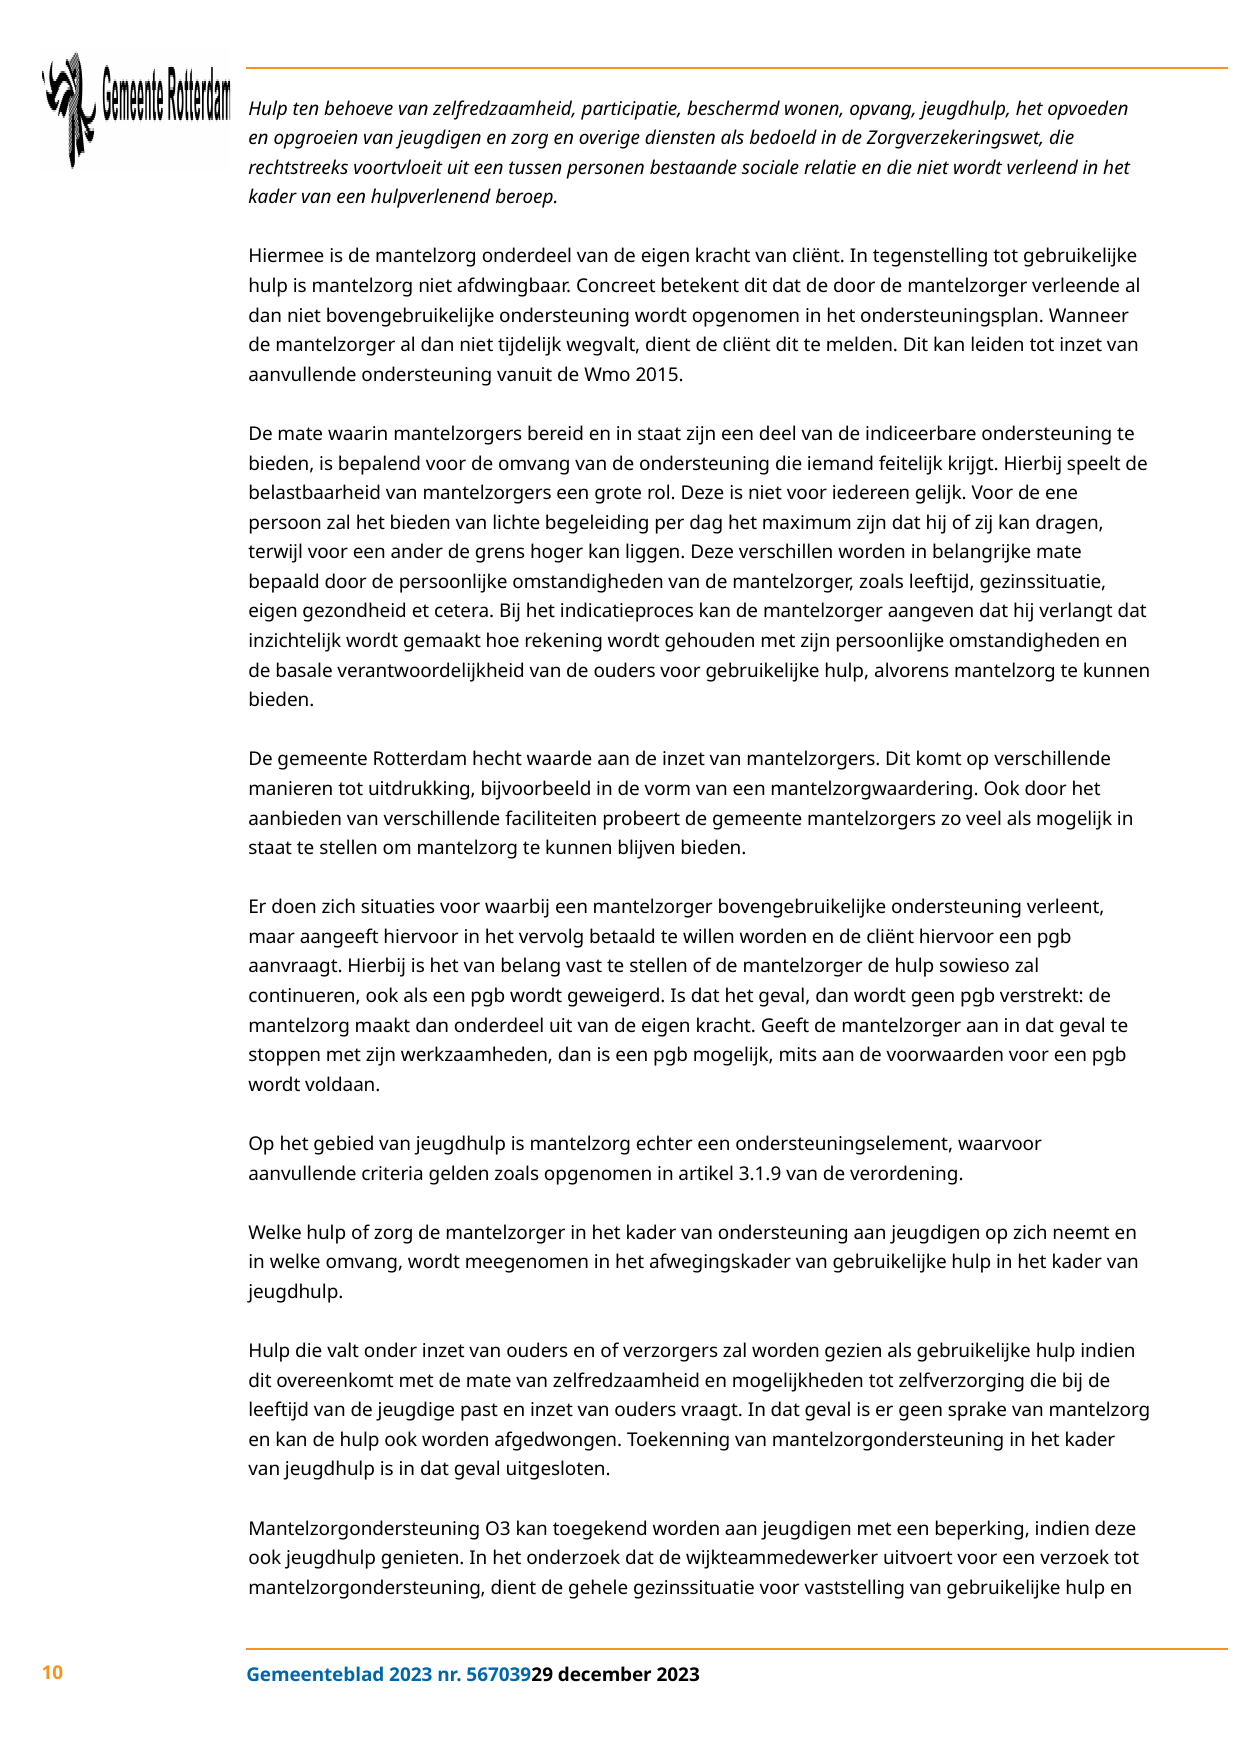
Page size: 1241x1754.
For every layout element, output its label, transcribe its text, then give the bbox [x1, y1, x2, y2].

picture [41, 47, 231, 172]
text Hulp ten behoeve van zelfredzaamheid, participatie, beschermd wonen, opvang, jeugdhulp, het opvoeden en opgroeien van jeugdigen en zorg en overige diensten als bedoeld in de Zorgverzekeringswet, die rechtstreeks voortvloeit uit een tussen personen bestaande sociale relatie en die niet wordt verleend in het kader van een hulpverlenend beroep. [248, 95, 1152, 209]
text Er doen zich situaties voor waarbij een mantelzorger bovengebruikelijke ondersteuning verleent, maar aangeeft hiervoor in het vervolg betaald te willen worden en de cliënt hiervoor een pgb aanvraagt. Hierbij is het van belang vast te stellen of de mantelzorger de hulp sowieso zal continueren, ook als een pgb wordt geweigerd. Is dat het geval, dan wordt geen pgb verstrekt: de mantelzorg maakt dan onderdeel uit van de eigen kracht. Geeft de mantelzorger aan in dat geval te stoppen met zijn werkzaamheden, dan is een pgb mogelijk, mits aan de voorwaarden voor een pgb wordt voldaan. [248, 893, 1152, 1097]
text De gemeente Rotterdam hecht waarde aan de inzet van mantelzorgers. Dit komt op verschillende manieren tot uitdrukking, bijvoorbeeld in de vorm van een mantelzorgwaardering. Ook door het aanbieden van verschillende faciliteiten probeert de gemeente mantelzorgers zo veel als mogelijk in staat te stellen om mantelzorg te kunnen blijven bieden. [248, 746, 1152, 860]
text De mate waarin mantelzorgers bereid en in staat zijn een deel van de indiceerbare ondersteuning te bieden, is bepalend voor de omvang van de ondersteuning die iemand feitelijk krijgt. Hierbij speelt de belastbaarheid van mantelzorgers een grote rol. Deze is niet voor iedereen gelijk. Voor de ene persoon zal het bieden van lichte begeleiding per dag het maximum zijn dat hij of zij kan dragen, terwijl voor een ander de grens hoger kan liggen. Deze verschillen worden in belangrijke mate bepaald door de persoonlijke omstandigheden van de mantelzorger, zoals leeftijd, gezinssituatie, eigen gezondheid et cetera. Bij het indicatieproces kan de mantelzorger aangeven dat hij verlangt dat inzichtelijk wordt gemaakt hoe rekening wordt gehouden met zijn persoonlijke omstandigheden en de basale verantwoordelijkheid van de ouders voor gebruikelijke hulp, alvorens mantelzorg te kunnen bieden. [248, 420, 1152, 712]
text Hiermee is de mantelzorg onderdeel van de eigen kracht van cliënt. In tegenstelling tot gebruikelijke hulp is mantelzorg niet afdwingbaar. Concreet betekent dit dat de door de mantelzorger verleende al dan niet bovengebruikelijke ondersteuning wordt opgenomen in het ondersteuningsplan. Wanneer de mantelzorger al dan niet tijdelijk wegvalt, dient de cliënt dit te melden. Dit kan leiden tot inzet van aanvullende ondersteuning vanuit de Wmo 2015. [248, 243, 1152, 387]
text Mantelzorgondersteuning O3 kan toegekend worden aan jeugdigen met een beperking, indien deze ook jeugdhulp genieten. In het onderzoek dat de wijkteammedewerker uitvoert voor een verzoek tot mantelzorgondersteuning, dient de gehele gezinssituatie voor vaststelling van gebruikelijke hulp en [248, 1515, 1152, 1600]
text Hulp die valt onder inzet van ouders en of verzorgers zal worden gezien als gebruikelijke hulp indien dit overeenkomt met de mate van zelfredzaamheid en mogelijkheden tot zelfverzorging die bij de leeftijd van de jeugdige past en inzet van ouders vraagt. In dat geval is er geen sprake van mantelzorg en kan de hulp ook worden afgedwongen. Toekenning van mantelzorgondersteuning in het kader van jeugdhulp is in dat geval uitgesloten. [248, 1337, 1152, 1481]
text Op het gebied van jeugdhulp is mantelzorg echter een ondersteuningselement, waarvoor aanvullende criteria gelden zoals opgenomen in artikel 3.1.9 van de verordening. [248, 1130, 1152, 1186]
text Welke hulp of zorg de mantelzorger in het kader van ondersteuning aan jeugdigen op zich neemt en in welke omvang, wordt meegenomen in het afwegingskader van gebruikelijke hulp in het kader van jeugdhulp. [248, 1219, 1152, 1304]
